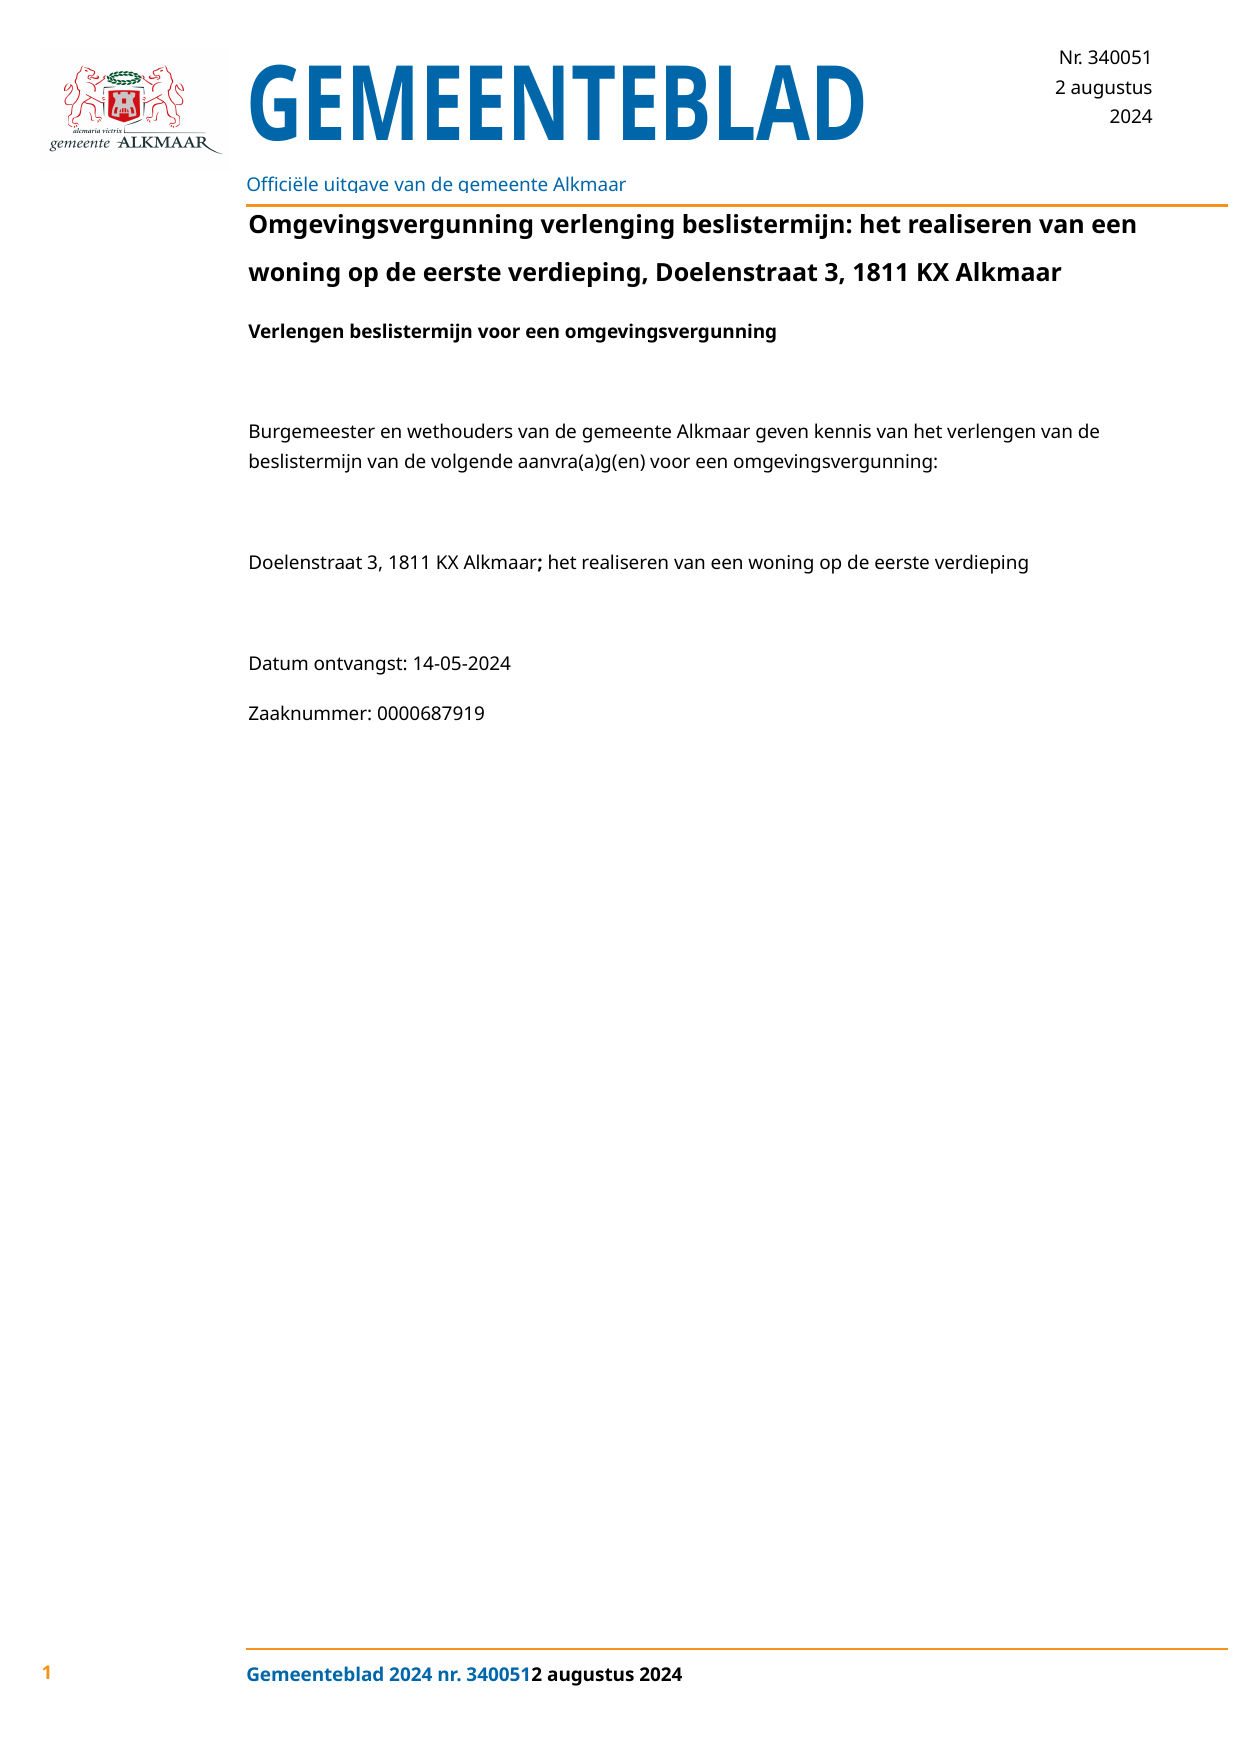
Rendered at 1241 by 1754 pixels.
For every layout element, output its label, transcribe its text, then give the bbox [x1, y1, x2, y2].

text Datum ontvangst: 14-05-2024 [248, 650, 1152, 676]
text Verlengen beslistermijn voor een omgevingsvergunning [248, 318, 1152, 344]
text Zaaknummer: 0000687919 [248, 700, 1152, 726]
text Doelenstraat 3, 1811 KX Alkmaar; het realiseren van een woning op de eerste verdieping [248, 549, 1152, 575]
text Omgevingsvergunning verlenging beslistermijn: het realiseren van een woning op de eerste verdieping, Doelenstraat 3, 1811 KX Alkmaar [248, 207, 1152, 288]
text Burgemeester en wethouders van de gemeente Alkmaar geven kennis van het verlengen van de beslistermijn van de volgende aanvra(a)g(en) voor een omgevingsvergunning: [248, 419, 1152, 474]
picture [41, 47, 231, 172]
